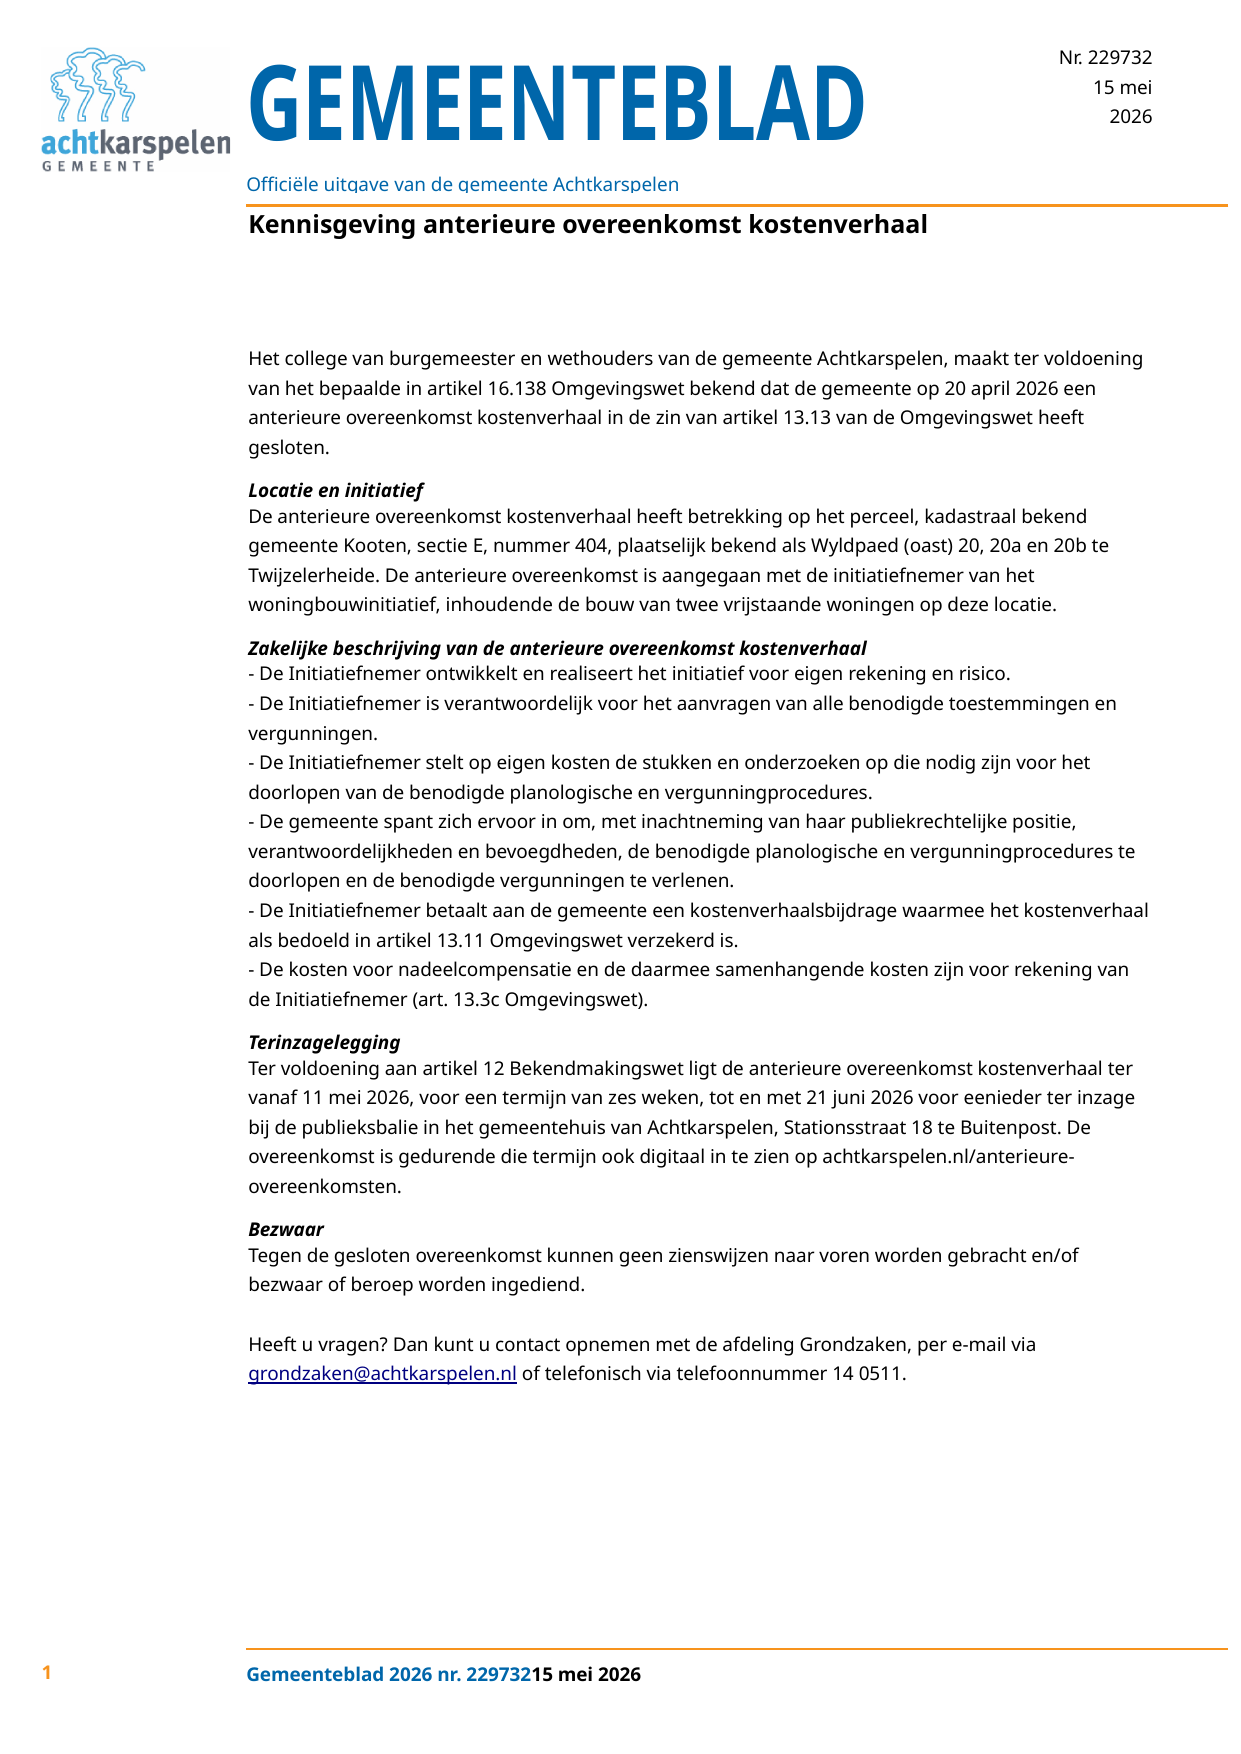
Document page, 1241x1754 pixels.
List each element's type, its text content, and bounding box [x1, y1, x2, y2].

text Ter voldoening aan artikel 12 Bekendmakingswet ligt de anterieure overeenkomst kostenverhaal ter vanaf 11 mei 2026, voor een termijn van zes weken, tot en met 21 juni 2026 voor eenieder ter inzage bij de publieksbalie in het gemeentehuis van Achtkarspelen, Stationsstraat 18 te Buitenpost. De overeenkomst is gedurende die termijn ook digitaal in te zien op achtkarspelen.nl/anterieure-overeenkomsten. [248, 1055, 1152, 1199]
text Terinzagelegging [248, 1029, 1152, 1055]
text Locatie en initiatief [248, 477, 1152, 503]
text - De kosten voor nadeelcompensatie en de daarmee samenhangende kosten zijn voor rekening van de Initiatiefnemer (art. 13.3c Omgevingswet). [248, 956, 1152, 1012]
text Zakelijke beschrijving van de anterieure overeenkomst kostenverhaal [248, 635, 1152, 661]
text Tegen de gesloten overeenkomst kunnen geen zienswijzen naar voren worden gebracht en/of bezwaar of beroep worden ingediend. [248, 1242, 1152, 1297]
text Heeft u vragen? Dan kunt u contact opnemen met de afdeling Grondzaken, per e-mail via grondzaken@achtkarspelen.nl of telefonisch via telefoonnummer 14 0511. [248, 1331, 1152, 1386]
text Bezwaar [248, 1216, 1152, 1242]
text - De Initiatiefnemer ontwikkelt en realiseert het initiatief voor eigen rekening en risico. [248, 661, 1152, 686]
text - De Initiatiefnemer stelt op eigen kosten de stukken en onderzoeken op die nodig zijn voor het doorlopen van de benodigde planologische en vergunningprocedures. [248, 749, 1152, 804]
text Het college van burgemeester en wethouders van de gemeente Achtkarspelen, maakt ter voldoening van het bepaalde in artikel 16.138 Omgevingswet bekend dat de gemeente op 20 april 2026 een anterieure overeenkomst kostenverhaal in de zin van artikel 13.13 van de Omgevingswet heeft gesloten. [248, 345, 1152, 460]
text De anterieure overeenkomst kostenverhaal heeft betrekking op het perceel, kadastraal bekend gemeente Kooten, sectie E, nummer 404, plaatselijk bekend als Wyldpaed (oast) 20, 20a en 20b te Twijzelerheide. De anterieure overeenkomst is aangegaan met de initiatiefnemer van het woningbouwinitiatief, inhoudende de bouw van twee vrijstaande woningen op deze locatie. [248, 503, 1152, 617]
text - De gemeente spant zich ervoor in om, met inachtneming van haar publiekrechtelijke positie, verantwoordelijkheden en bevoegdheden, de benodigde planologische en vergunningprocedures te doorlopen en de benodigde vergunningen te verlenen. [248, 808, 1152, 893]
text - De Initiatiefnemer betaalt aan de gemeente een kostenverhaalsbijdrage waarmee het kostenverhaal als bedoeld in artikel 13.11 Omgevingswet verzekerd is. [248, 897, 1152, 952]
text Kennisgeving anterieure overeenkomst kostenverhaal [248, 207, 1152, 241]
text - De Initiatiefnemer is verantwoordelijk voor het aanvragen van alle benodigde toestemmingen en vergunningen. [248, 690, 1152, 745]
picture [41, 47, 231, 172]
